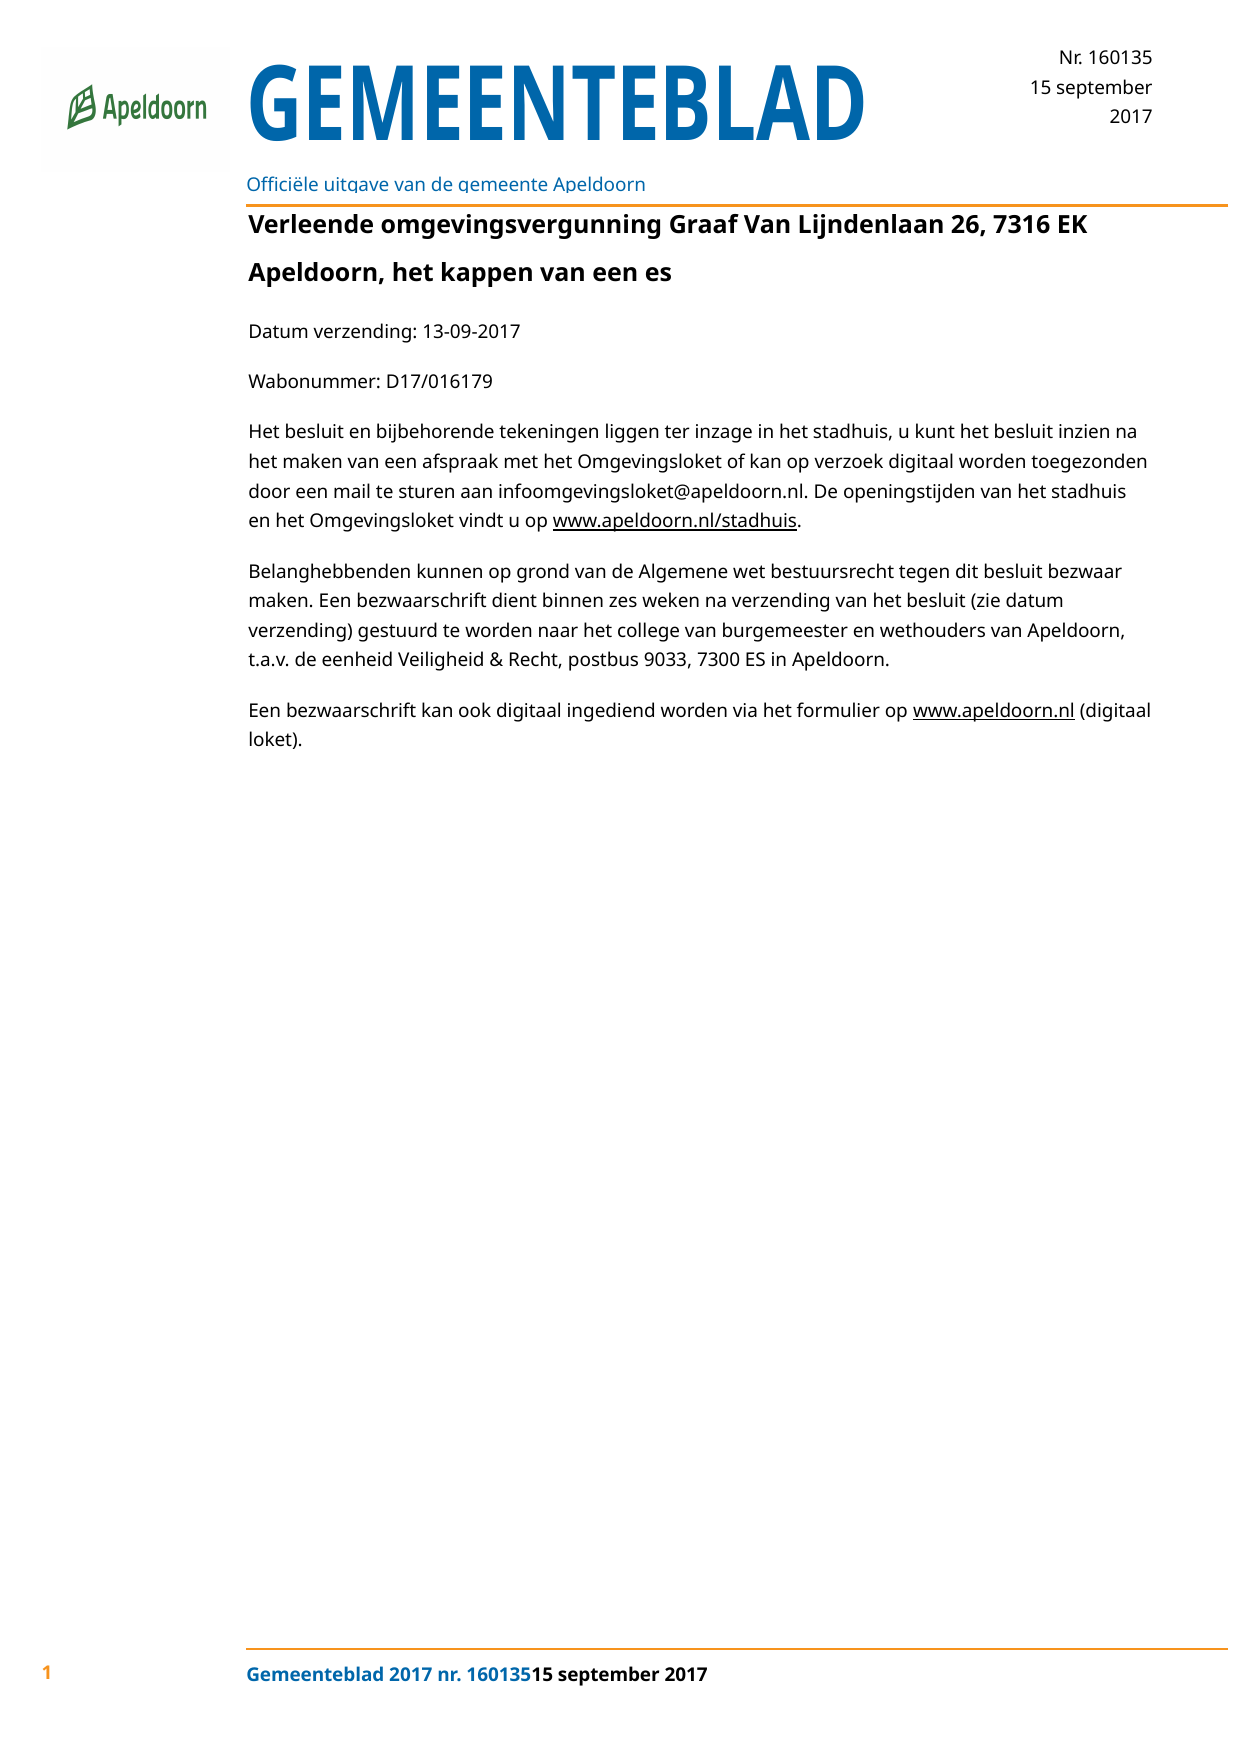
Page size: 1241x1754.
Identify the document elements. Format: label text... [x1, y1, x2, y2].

text Verleende omgevingsvergunning Graaf Van Lijndenlaan 26, 7316 EK Apeldoorn, het kappen van een es [248, 207, 1152, 288]
picture [41, 47, 231, 172]
text Het besluit en bijbehorende tekeningen liggen ter inzage in het stadhuis, u kunt het besluit inzien na het maken van een afspraak met het Omgevingsloket of kan op verzoek digitaal worden toegezonden door een mail te sturen aan infoomgevingsloket@apeldoorn.nl. De openingstijden van het stadhuis en het Omgevingsloket vindt u op www.apeldoorn.nl/stadhuis. [248, 419, 1152, 533]
text Wabonummer: D17/016179 [248, 368, 1152, 394]
text Een bezwaarschrift kan ook digitaal ingediend worden via het formulier op www.apeldoorn.nl (digitaal loket). [248, 697, 1152, 752]
text Datum verzending: 13-09-2017 [248, 318, 1152, 344]
text Belanghebbenden kunnen op grond van de Algemene wet bestuursrecht tegen dit besluit bezwaar maken. Een bezwaarschrift dient binnen zes weken na verzending van het besluit (zie datum verzending) gestuurd te worden naar het college van burgemeester en wethouders van Apeldoorn, t.a.v. de eenheid Veiligheid & Recht, postbus 9033, 7300 ES in Apeldoorn. [248, 558, 1152, 672]
